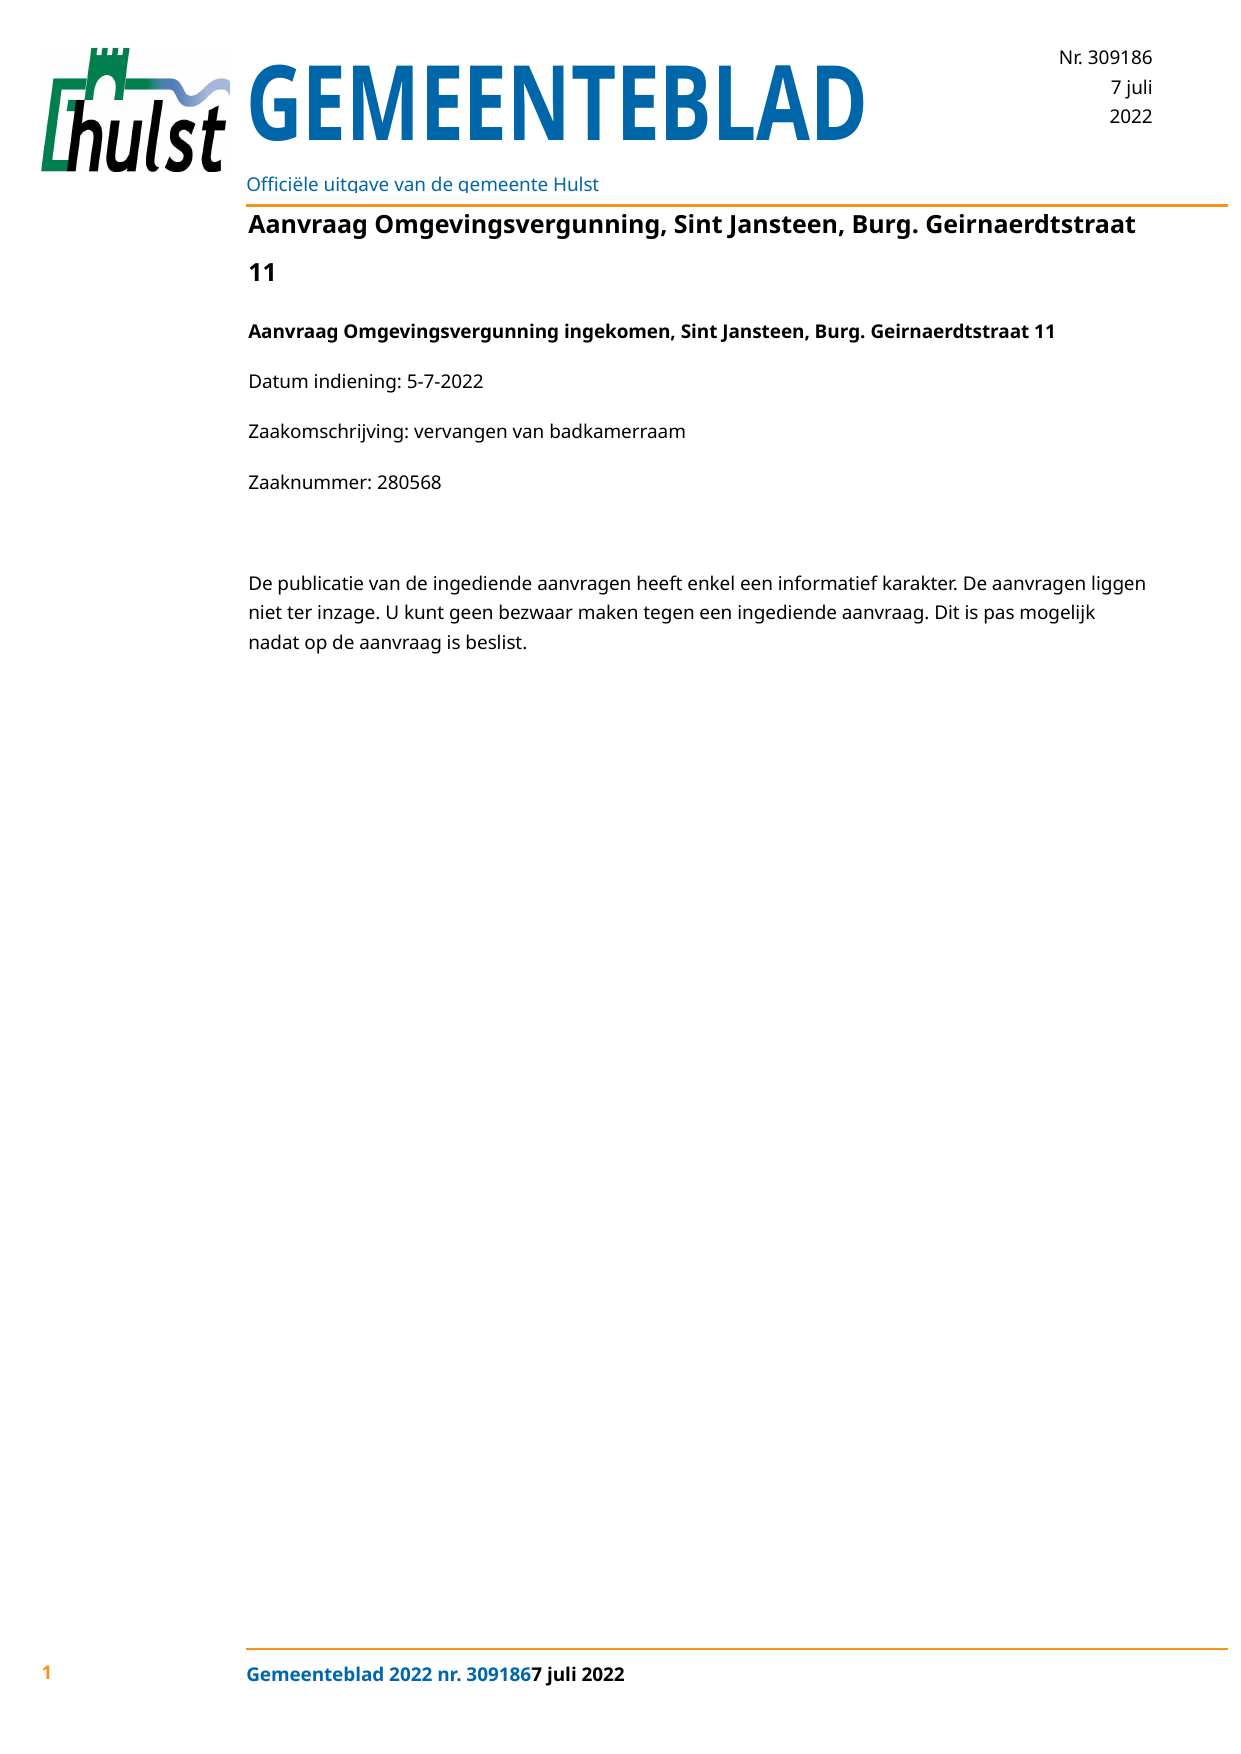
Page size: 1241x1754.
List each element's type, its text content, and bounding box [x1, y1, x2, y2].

text Zaaknummer: 280568 [248, 469, 1152, 495]
text Datum indiening: 5-7-2022 [248, 368, 1152, 394]
picture [41, 47, 231, 172]
text Zaakomschrijving: vervangen van badkamerraam [248, 419, 1152, 444]
text Aanvraag Omgevingsvergunning ingekomen, Sint Jansteen, Burg. Geirnaerdtstraat 11 [248, 318, 1152, 344]
text Aanvraag Omgevingsvergunning, Sint Jansteen, Burg. Geirnaerdtstraat 11 [248, 207, 1152, 288]
text De publicatie van de ingediende aanvragen heeft enkel een informatief karakter. De aanvragen liggen niet ter inzage. U kunt geen bezwaar maken tegen een ingediende aanvraag. Dit is pas mogelijk nadat op de aanvraag is beslist. [248, 570, 1152, 655]
